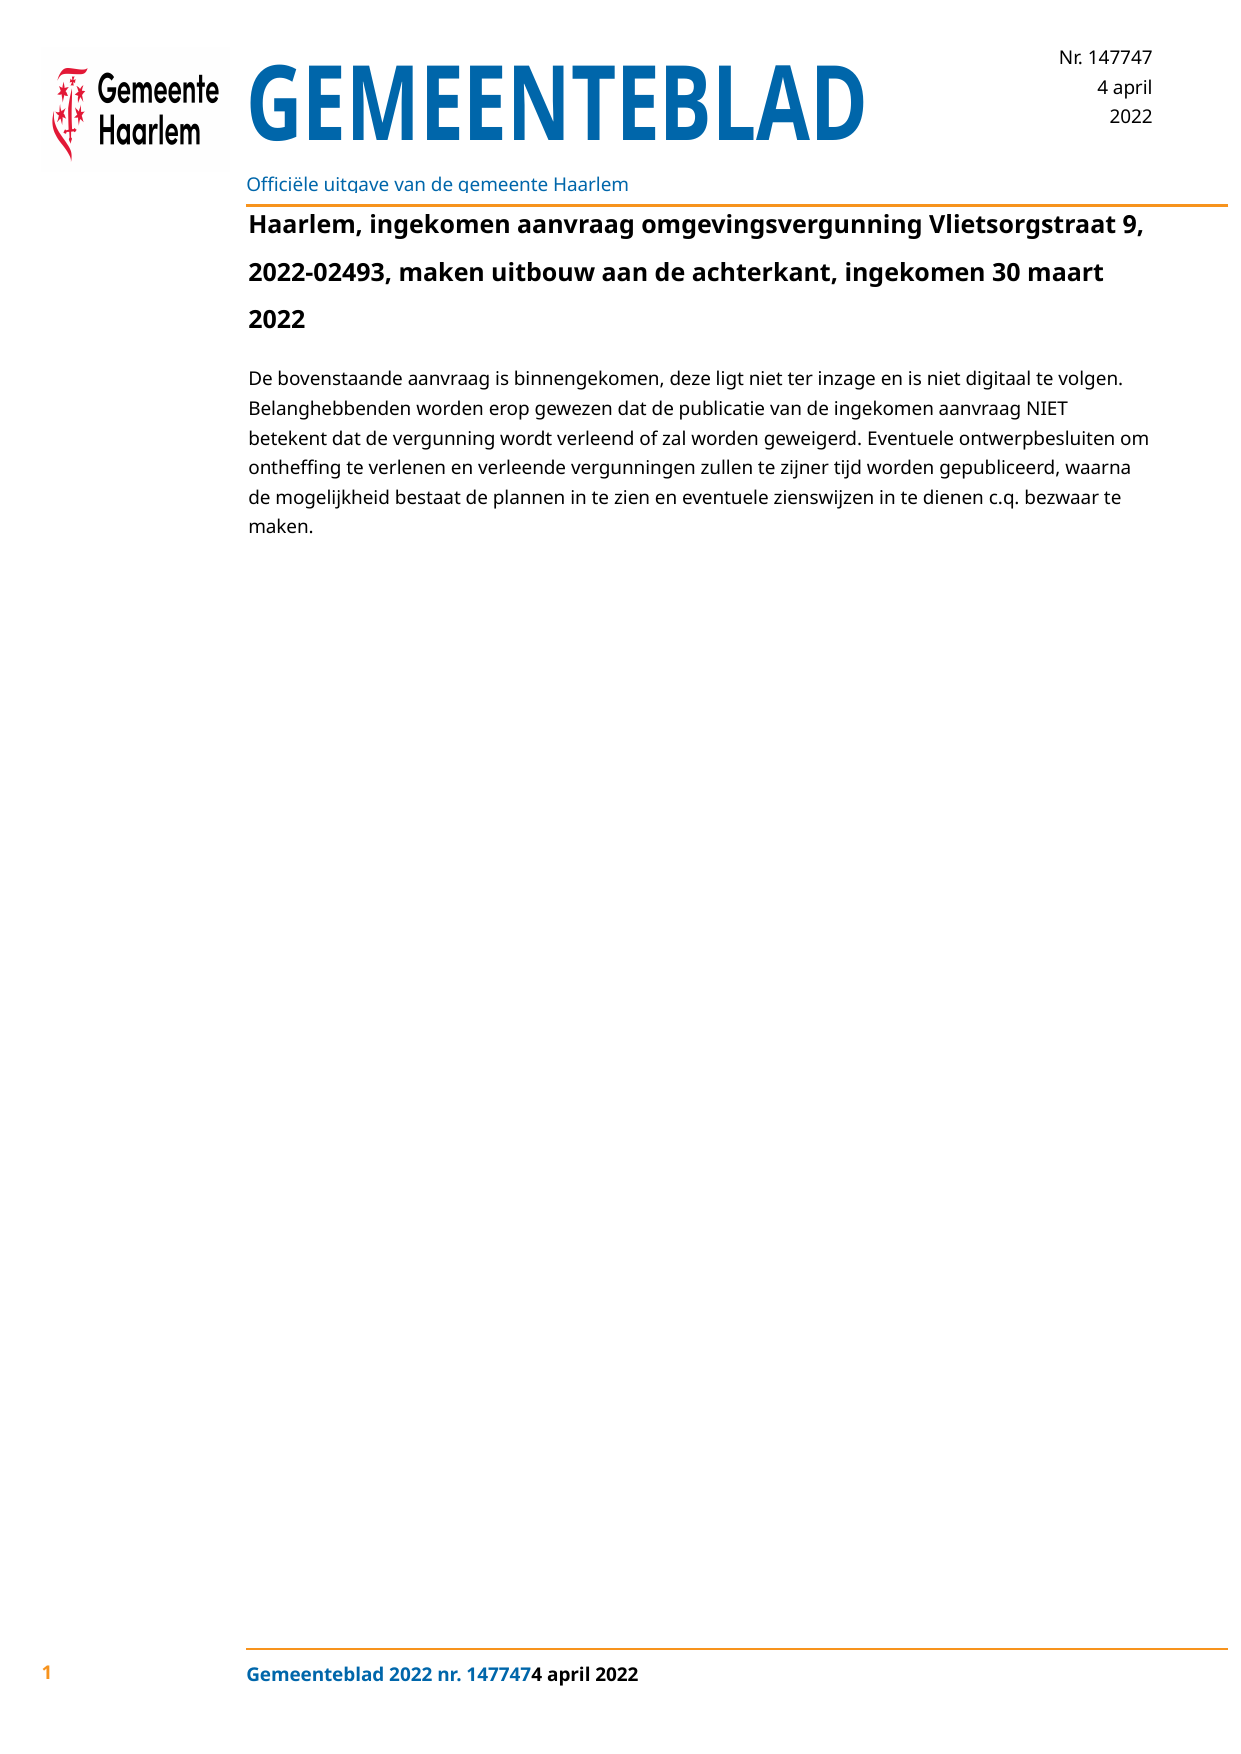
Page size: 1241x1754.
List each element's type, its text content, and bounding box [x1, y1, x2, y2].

picture [41, 47, 231, 172]
text De bovenstaande aanvraag is binnengekomen, deze ligt niet ter inzage en is niet digitaal te volgen. Belanghebbenden worden erop gewezen dat de publicatie van de ingekomen aanvraag NIET betekent dat de vergunning wordt verleend of zal worden geweigerd. Eventuele ontwerpbesluiten om ontheffing te verlenen en verleende vergunningen zullen te zijner tijd worden gepubliceerd, waarna de mogelijkheid bestaat de plannen in te zien en eventuele zienswijzen in te dienen c.q. bezwaar te maken. [248, 366, 1152, 539]
text Haarlem, ingekomen aanvraag omgevingsvergunning Vlietsorgstraat 9, 2022-02493, maken uitbouw aan de achterkant, ingekomen 30 maart 2022 [248, 207, 1152, 336]
